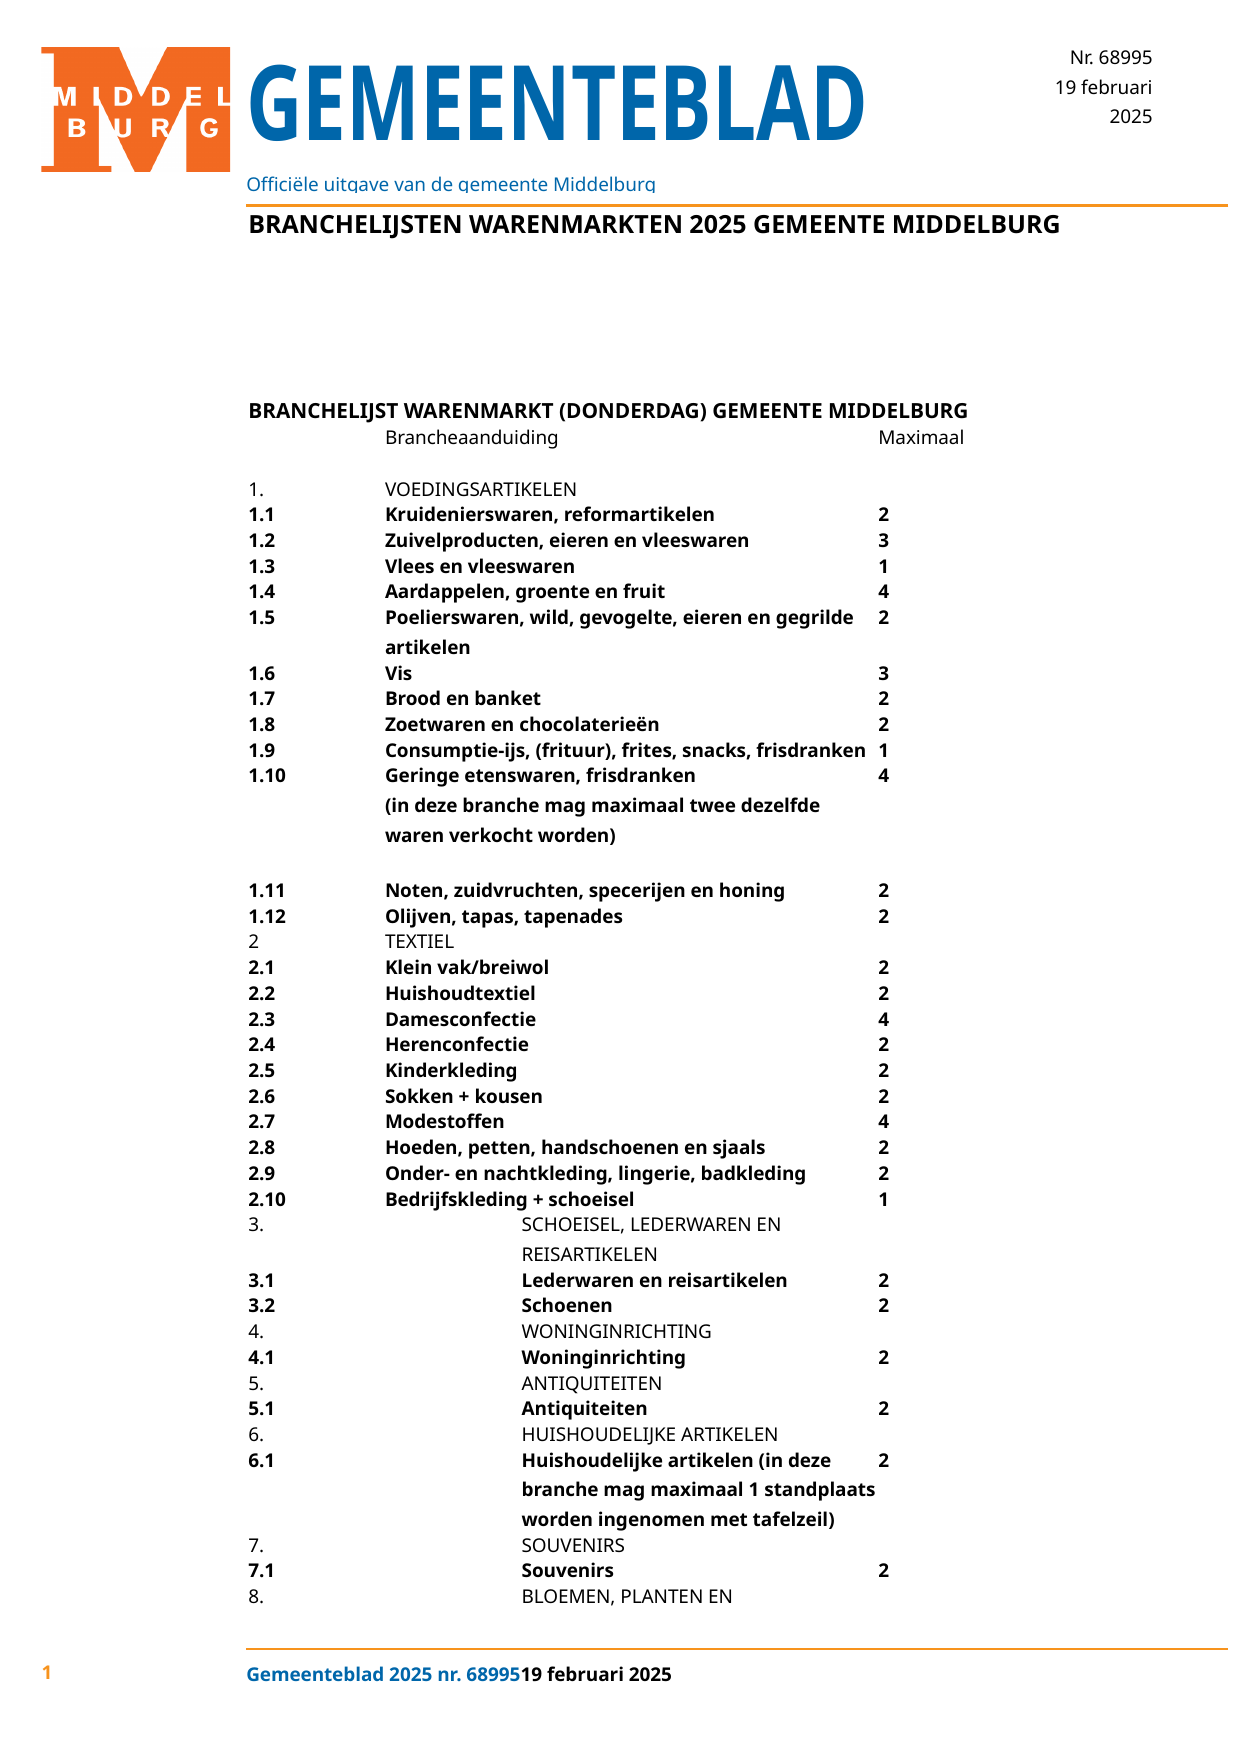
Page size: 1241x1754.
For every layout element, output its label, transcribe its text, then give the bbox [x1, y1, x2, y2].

table_cell Antiquiteiten [521, 1396, 878, 1421]
table_cell 2 [878, 711, 1015, 737]
table_cell 2.8 [248, 1134, 385, 1160]
text BRANCHELIJST WARENMARKT (DONDERDAG) GEMEENTE MIDDELBURG [248, 396, 1152, 424]
table_cell 3.1 [248, 1267, 521, 1293]
table_cell 2 [878, 980, 1015, 1006]
table_cell 2 [878, 1293, 1152, 1318]
table_cell 4 [878, 1109, 1015, 1134]
table_cell Vis [385, 660, 878, 685]
table_cell Herenconfectie [385, 1031, 878, 1057]
table_cell 3.2 [248, 1293, 521, 1318]
table_cell 5.1 [248, 1396, 521, 1421]
table_cell 4 [878, 763, 1015, 877]
table_cell Lederwaren en reisartikelen [521, 1267, 878, 1293]
table_cell [878, 1421, 1152, 1447]
table_cell 2 [248, 929, 385, 954]
table_cell Huishoudelijke artikelen (in deze branche mag maximaal 1 standplaats worden ingenomen met tafelzeil) [521, 1447, 878, 1532]
table_cell 1 [878, 553, 1015, 579]
table_cell [878, 1583, 1152, 1609]
table_cell Zuivelproducten, eieren en vleeswaren [385, 527, 878, 553]
table_cell 1.8 [248, 711, 385, 737]
table_cell 2.1 [248, 954, 385, 980]
table_cell 2.3 [248, 1006, 385, 1031]
table_cell 2.2 [248, 980, 385, 1006]
table_header Brancheaanduiding [385, 424, 878, 450]
table_cell 4 [878, 1006, 1015, 1031]
table_cell 1.12 [248, 903, 385, 928]
table_cell 1.6 [248, 660, 385, 685]
table_cell Geringe etenswaren, frisdranken (in deze branche mag maximaal twee dezelfde waren verkocht worden) [385, 763, 878, 877]
table_cell 6.1 [248, 1447, 521, 1532]
table_cell Aardappelen, groente en fruit [385, 579, 878, 604]
table_cell 2 [878, 1447, 1152, 1532]
table_cell 1 [878, 737, 1015, 763]
table_cell WONINGINRICHTING [521, 1318, 878, 1344]
table_header Maximaal [878, 424, 1015, 450]
table_cell 1.3 [248, 553, 385, 579]
table_cell 5. [248, 1370, 521, 1396]
table_cell 1.1 [248, 501, 385, 527]
table_cell 2.6 [248, 1083, 385, 1109]
table_cell Consumptie-ijs, (frituur), frites, snacks, frisdranken [385, 737, 878, 763]
table_cell 1.4 [248, 579, 385, 604]
table_cell Noten, zuidvruchten, specerijen en honing [385, 877, 878, 903]
table_header [248, 424, 385, 450]
table_cell Sokken + kousen [385, 1083, 878, 1109]
table_cell Poelierswaren, wild, gevogelte, eieren en gegrilde artikelen [385, 604, 878, 660]
table_cell 2.4 [248, 1031, 385, 1057]
table_cell Brood en banket [385, 685, 878, 711]
table_cell [248, 450, 385, 476]
table_cell 1 [878, 1186, 1015, 1212]
table_cell 2 [878, 685, 1015, 711]
table_cell [878, 1370, 1152, 1396]
table_cell 2 [878, 1134, 1015, 1160]
table_cell Onder- en nachtkleding, lingerie, badkleding [385, 1160, 878, 1186]
table_cell 3 [878, 660, 1015, 685]
table_cell Schoenen [521, 1293, 878, 1318]
table_cell HUISHOUDELIJKE ARTIKELEN [521, 1421, 878, 1447]
table_cell TEXTIEL [385, 929, 878, 954]
table_cell Woninginrichting [521, 1344, 878, 1370]
table_cell Klein vak/breiwol [385, 954, 878, 980]
table_cell 6. [248, 1421, 521, 1447]
table_cell Zoetwaren en chocolaterieën [385, 711, 878, 737]
table_cell Souvenirs [521, 1558, 878, 1583]
table_cell 1.9 [248, 737, 385, 763]
table_cell 2.9 [248, 1160, 385, 1186]
picture [41, 47, 231, 172]
table_cell [878, 476, 1015, 501]
table_cell [878, 450, 1015, 476]
table_cell Kruidenierswaren, reformartikelen [385, 501, 878, 527]
table_cell Damesconfectie [385, 1006, 878, 1031]
table_cell 1. [248, 476, 385, 501]
table_cell [878, 1532, 1152, 1558]
table_cell ANTIQUITEITEN [521, 1370, 878, 1396]
table_cell 2.10 [248, 1186, 385, 1212]
table_cell 1.5 [248, 604, 385, 660]
table_cell 2 [878, 604, 1015, 660]
table_cell Hoeden, petten, handschoenen en sjaals [385, 1134, 878, 1160]
table_cell [878, 929, 1015, 954]
table_cell 2 [878, 903, 1015, 928]
table_cell 2.5 [248, 1057, 385, 1083]
table_cell 7.1 [248, 1558, 521, 1583]
table_cell Huishoudtextiel [385, 980, 878, 1006]
table_cell 1.2 [248, 527, 385, 553]
table_cell 2 [878, 1160, 1015, 1186]
table_cell 4. [248, 1318, 521, 1344]
table_cell 7. [248, 1532, 521, 1558]
table_cell BLOEMEN, PLANTEN EN [521, 1583, 878, 1609]
table_cell Bedrijfskleding + schoeisel [385, 1186, 878, 1212]
table_cell 1.7 [248, 685, 385, 711]
table_cell 3 [878, 527, 1015, 553]
table_cell 2 [878, 501, 1015, 527]
table_cell 2 [878, 954, 1015, 980]
table_cell 2 [878, 1396, 1152, 1421]
table_cell 2 [878, 877, 1015, 903]
table_cell SOUVENIRS [521, 1532, 878, 1558]
table_cell Kinderkleding [385, 1057, 878, 1083]
table_cell Modestoffen [385, 1109, 878, 1134]
table_cell [385, 450, 878, 476]
table_cell 2 [878, 1267, 1152, 1293]
text BRANCHELIJSTEN WARENMARKTEN 2025 GEMEENTE MIDDELBURG [248, 207, 1152, 241]
table_cell Vlees en vleeswaren [385, 553, 878, 579]
table_cell 2 [878, 1558, 1152, 1583]
table_cell 4 [878, 579, 1015, 604]
table_cell 1.11 [248, 877, 385, 903]
table_cell VOEDINGSARTIKELEN [385, 476, 878, 501]
table_cell Olijven, tapas, tapenades [385, 903, 878, 928]
table_cell 2 [878, 1031, 1015, 1057]
table_cell 2 [878, 1057, 1015, 1083]
table_cell 2.7 [248, 1109, 385, 1134]
table_cell [878, 1318, 1152, 1344]
table_cell SCHOEISEL, LEDERWAREN EN REISARTIKELEN [521, 1212, 878, 1267]
table_cell 2 [878, 1344, 1152, 1370]
table_cell [878, 1212, 1152, 1267]
table_cell 4.1 [248, 1344, 521, 1370]
table_cell 8. [248, 1583, 521, 1609]
table_cell 1.10 [248, 763, 385, 877]
table_cell 3. [248, 1212, 521, 1267]
table_cell 2 [878, 1083, 1015, 1109]
